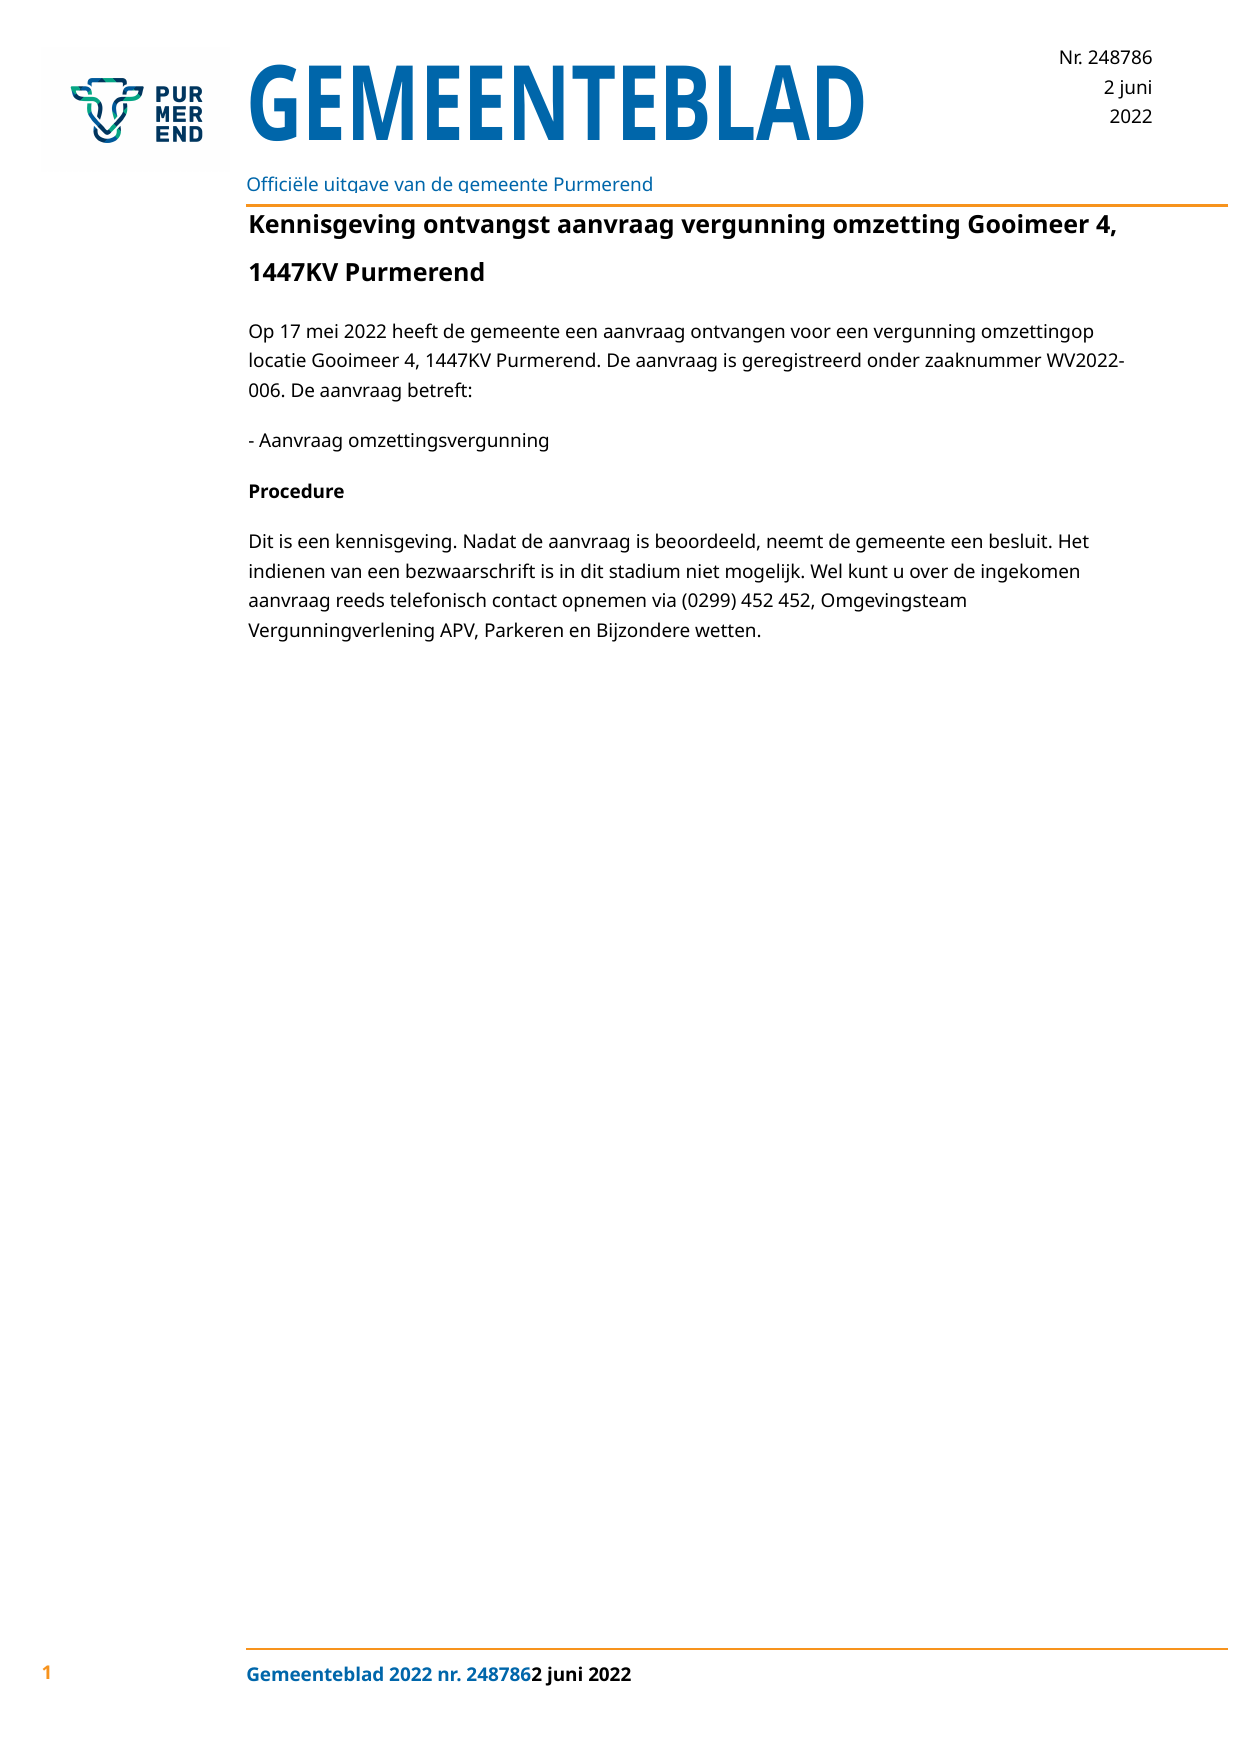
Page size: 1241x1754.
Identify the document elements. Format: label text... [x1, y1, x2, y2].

picture [41, 47, 231, 172]
text Dit is een kennisgeving. Nadat de aanvraag is beoordeeld, neemt de gemeente een besluit. Het indienen van een bezwaarschrift is in dit stadium niet mogelijk. Wel kunt u over de ingekomen aanvraag reeds telefonisch contact opnemen via (0299) 452 452, Omgevingsteam Vergunningverlening APV, Parkeren en Bijzondere wetten. [248, 528, 1152, 643]
text Procedure [248, 478, 1152, 504]
text - Aanvraag omzettingsvergunning [248, 427, 1152, 453]
text Op 17 mei 2022 heeft de gemeente een aanvraag ontvangen voor een vergunning omzettingop locatie Gooimeer 4, 1447KV Purmerend. De aanvraag is geregistreerd onder zaaknummer WV2022-006. De aanvraag betreft: [248, 318, 1152, 403]
text Kennisgeving ontvangst aanvraag vergunning omzetting Gooimeer 4, 1447KV Purmerend [248, 207, 1152, 288]
